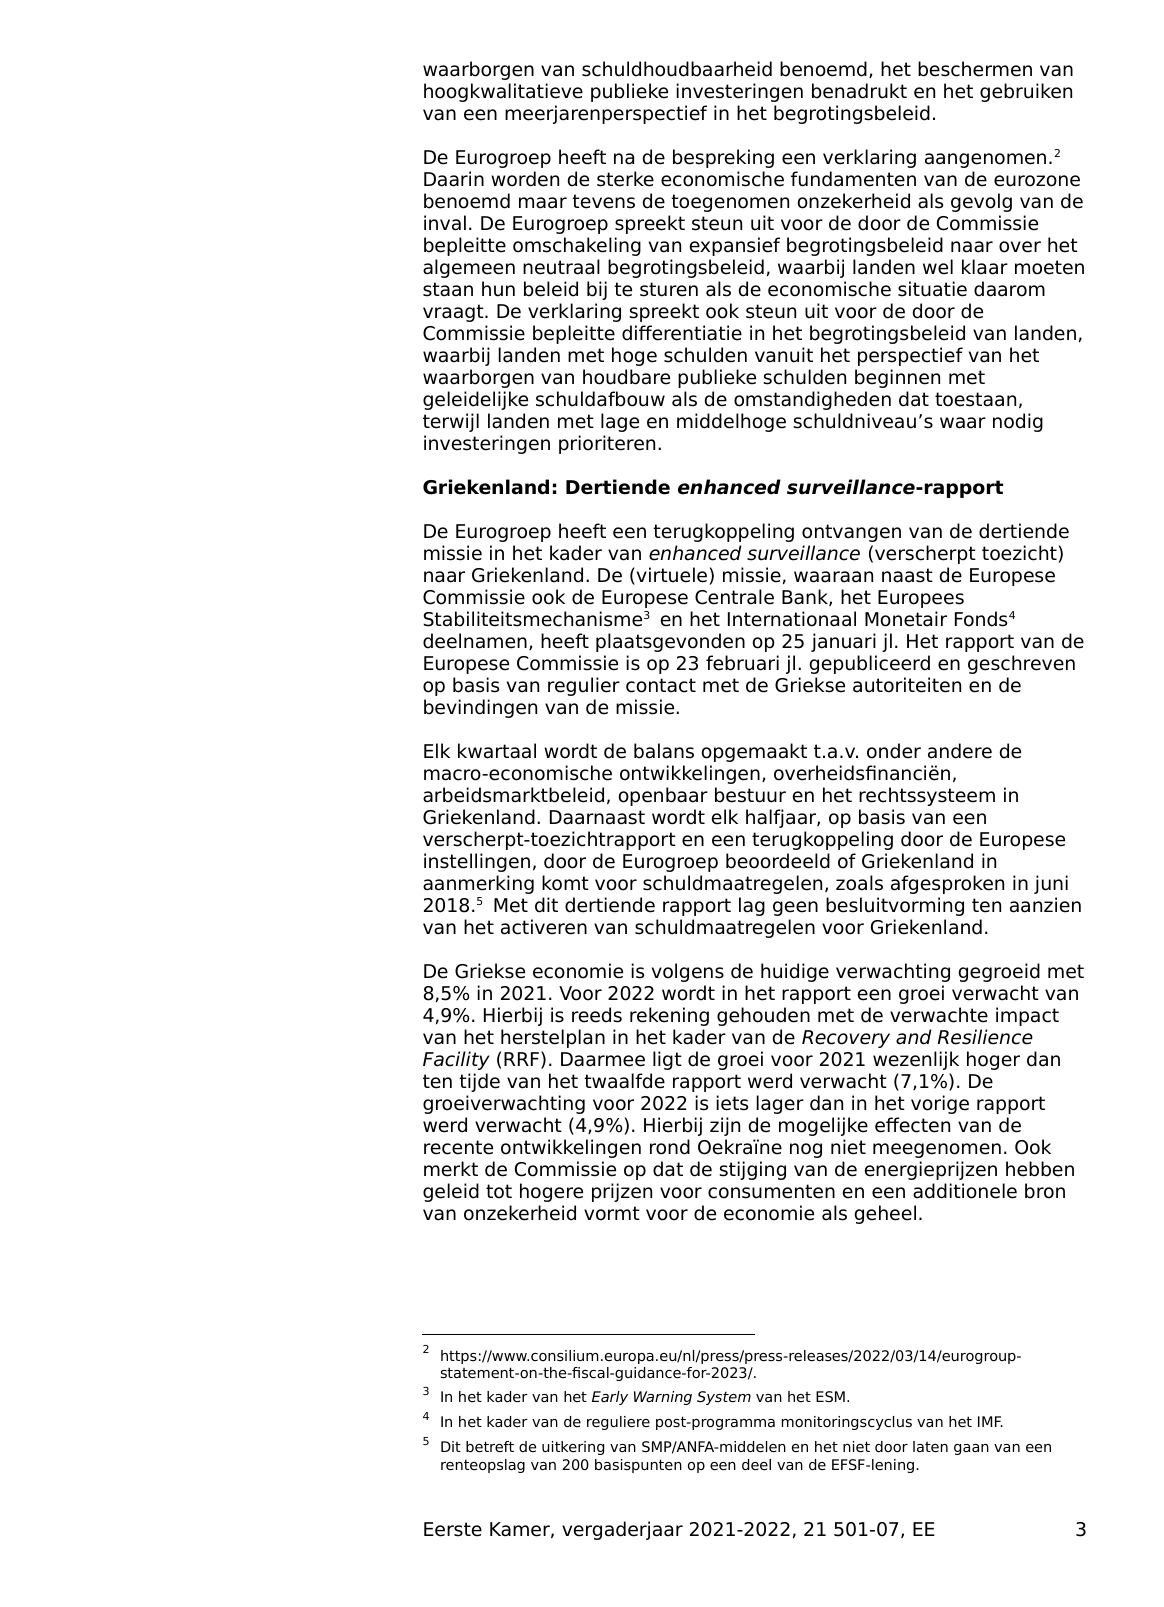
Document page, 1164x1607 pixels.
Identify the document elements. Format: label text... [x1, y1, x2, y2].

text Dit betreft de uitkering van SMP/ANFA-middelen en het niet door laten gaan van een renteopslag van 200 basispunten op een deel van de EFSF-lening. [422, 1435, 1087, 1474]
text waarborgen van schuldhoudbaarheid benoemd, het beschermen van hoogkwalitatieve publieke investeringen benadrukt en het gebruiken van een meerjarenperspectief in het begrotingsbeleid. [422, 59, 1087, 125]
text In het kader van de reguliere post-programma monitoringscyclus van het IMF. [422, 1410, 1087, 1432]
text https://www.consilium.europa.eu/nl/press/press-releases/2022/03/14/eurogroup-statement-on-the-fiscal-guidance-for-2023/. [422, 1343, 1087, 1382]
text De Eurogroep heeft na de bespreking een verklaring aangenomen. Daarin worden de sterke economische fundamenten van de eurozone benoemd maar tevens de toegenomen onzekerheid als gevolg van de inval. De Eurogroep spreekt steun uit voor de door de Commissie bepleitte omschakeling van expansief begrotingsbeleid naar over het algemeen neutraal begrotingsbeleid, waarbij landen wel klaar moeten staan hun beleid bij te sturen als de economische situatie daarom vraagt. De verklaring spreekt ook steun uit voor de door de Commissie bepleitte differentiatie in het begrotingsbeleid van landen, waarbij landen met hoge schulden vanuit het perspectief van het waarborgen van houdbare publieke schulden beginnen met geleidelijke schuldafbouw als de omstandigheden dat toestaan, terwijl landen met lage en middelhoge schuldniveau’s waar nodig investeringen prioriteren. [422, 147, 1087, 455]
text De Eurogroep heeft een terugkoppeling ontvangen van de dertiende missie in het kader van enhanced surveillance (verscherpt toezicht) naar Griekenland. De (virtuele) missie, waaraan naast de Europese Commissie ook de Europese Centrale Bank, het Europees Stabiliteitsmechanisme en het Internationaal Monetair Fonds deelnamen, heeft plaatsgevonden op 25 januari jl. Het rapport van de Europese Commissie is op 23 februari jl. gepubliceerd en geschreven op basis van regulier contact met de Griekse autoriteiten en de bevindingen van de missie. [422, 521, 1087, 719]
text In het kader van het Early Warning System van het ESM. [422, 1385, 1087, 1407]
text Elk kwartaal wordt de balans opgemaakt t.a.v. onder andere de macro-economische ontwikkelingen, overheidsfinanciën, arbeidsmarktbeleid, openbaar bestuur en het rechtssysteem in Griekenland. Daarnaast wordt elk halfjaar, op basis van een verscherpt-toezichtrapport en een terugkoppeling door de Europese instellingen, door de Eurogroep beoordeeld of Griekenland in aanmerking komt voor schuldmaatregelen, zoals afgesproken in juni 2018. Met dit dertiende rapport lag geen besluitvorming ten aanzien van het activeren van schuldmaatregelen voor Griekenland. [422, 741, 1087, 939]
subtitle Griekenland: Dertiende enhanced surveillance-rapport [422, 477, 1087, 499]
text De Griekse economie is volgens de huidige verwachting gegroeid met 8,5% in 2021. Voor 2022 wordt in het rapport een groei verwacht van 4,9%. Hierbij is reeds rekening gehouden met de verwachte impact van het herstelplan in het kader van de Recovery and Resilience Facility (RRF). Daarmee ligt de groei voor 2021 wezenlijk hoger dan ten tijde van het twaalfde rapport werd verwacht (7,1%). De groeiverwachting voor 2022 is iets lager dan in het vorige rapport werd verwacht (4,9%). Hierbij zijn de mogelijke effecten van de recente ontwikkelingen rond Oekraïne nog niet meegenomen. Ook merkt de Commissie op dat de stijging van de energieprijzen hebben geleid tot hogere prijzen voor consumenten en een additionele bron van onzekerheid vormt voor de economie als geheel. [422, 961, 1087, 1225]
